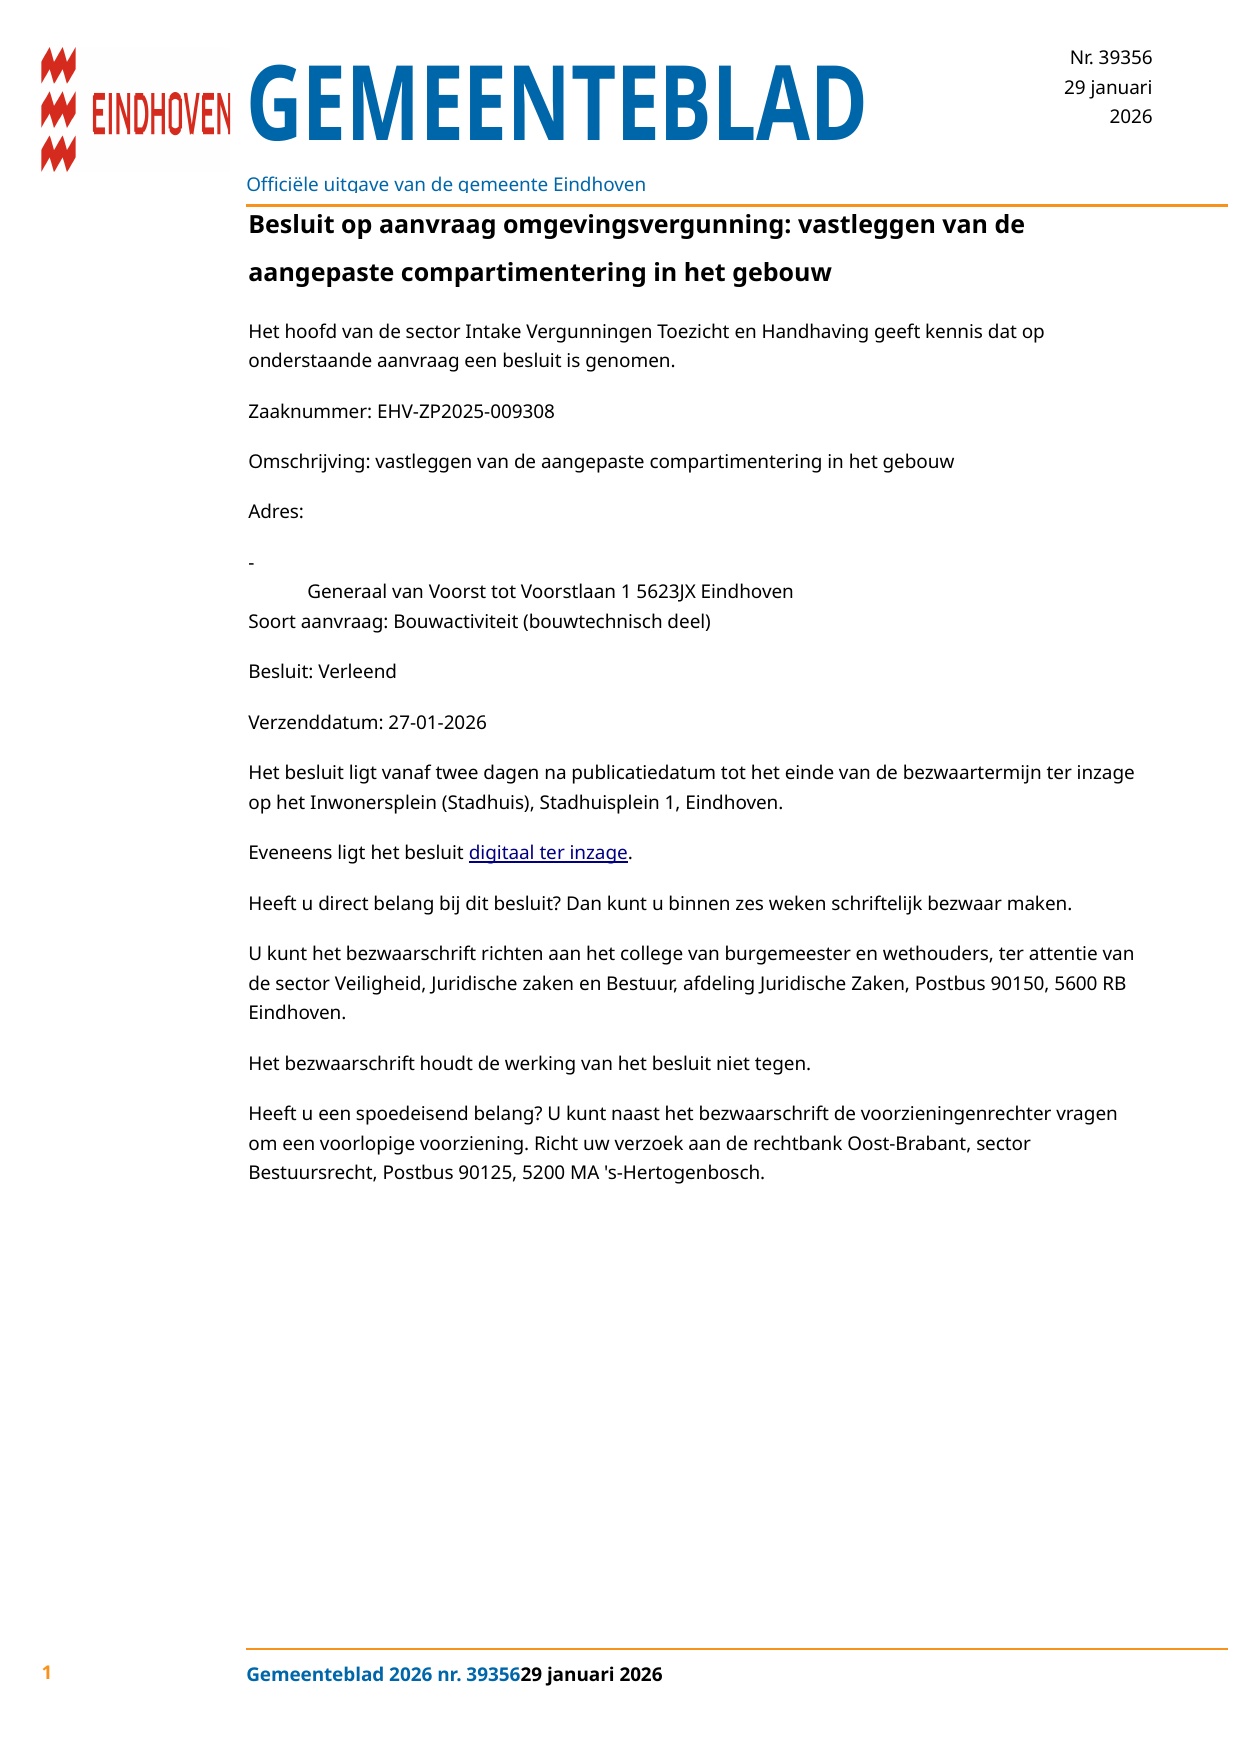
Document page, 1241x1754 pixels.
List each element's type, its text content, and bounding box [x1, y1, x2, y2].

text Heeft u een spoedeisend belang? U kunt naast het bezwaarschrift de voorzieningenrechter vragen om een voorlopige voorziening. Richt uw verzoek aan de rechtbank Oost-Brabant, sector Bestuursrecht, Postbus 90125, 5200 MA 's-Hertogenbosch. [248, 1100, 1152, 1185]
text Het besluit ligt vanaf twee dagen na publicatiedatum tot het einde van de bezwaartermijn ter inzage op het Inwonersplein (Stadhuis), Stadhuisplein 1, Eindhoven. [248, 759, 1152, 815]
list Generaal van Voorst tot Voorstlaan 1 5623JX Eindhoven [248, 579, 1152, 604]
text Eveneens ligt het besluit digitaal ter inzage. [248, 839, 1152, 865]
text Omschrijving: vastleggen van de aangepaste compartimentering in het gebouw [248, 448, 1152, 474]
text Heeft u direct belang bij dit besluit? Dan kunt u binnen zes weken schriftelijk bezwaar maken. [248, 890, 1152, 916]
text Besluit op aanvraag omgevingsvergunning: vastleggen van de aangepaste compartimentering in het gebouw [248, 207, 1152, 288]
text U kunt het bezwaarschrift richten aan het college van burgemeester en wethouders, ter attentie van de sector Veiligheid, Juridische zaken en Bestuur, afdeling Juridische Zaken, Postbus 90150, 5600 RB Eindhoven. [248, 940, 1152, 1025]
text Zaaknummer: EHV-ZP2025-009308 [248, 398, 1152, 424]
text Soort aanvraag: Bouwactiviteit (bouwtechnisch deel) [248, 608, 1152, 634]
text Adres: [248, 499, 1152, 524]
picture [41, 47, 231, 172]
text Het hoofd van de sector Intake Vergunningen Toezicht en Handhaving geeft kennis dat op onderstaande aanvraag een besluit is genomen. [248, 318, 1152, 373]
text Verzenddatum: 27-01-2026 [248, 709, 1152, 735]
text Het bezwaarschrift houdt de werking van het besluit niet tegen. [248, 1050, 1152, 1076]
text Besluit: Verleend [248, 659, 1152, 684]
